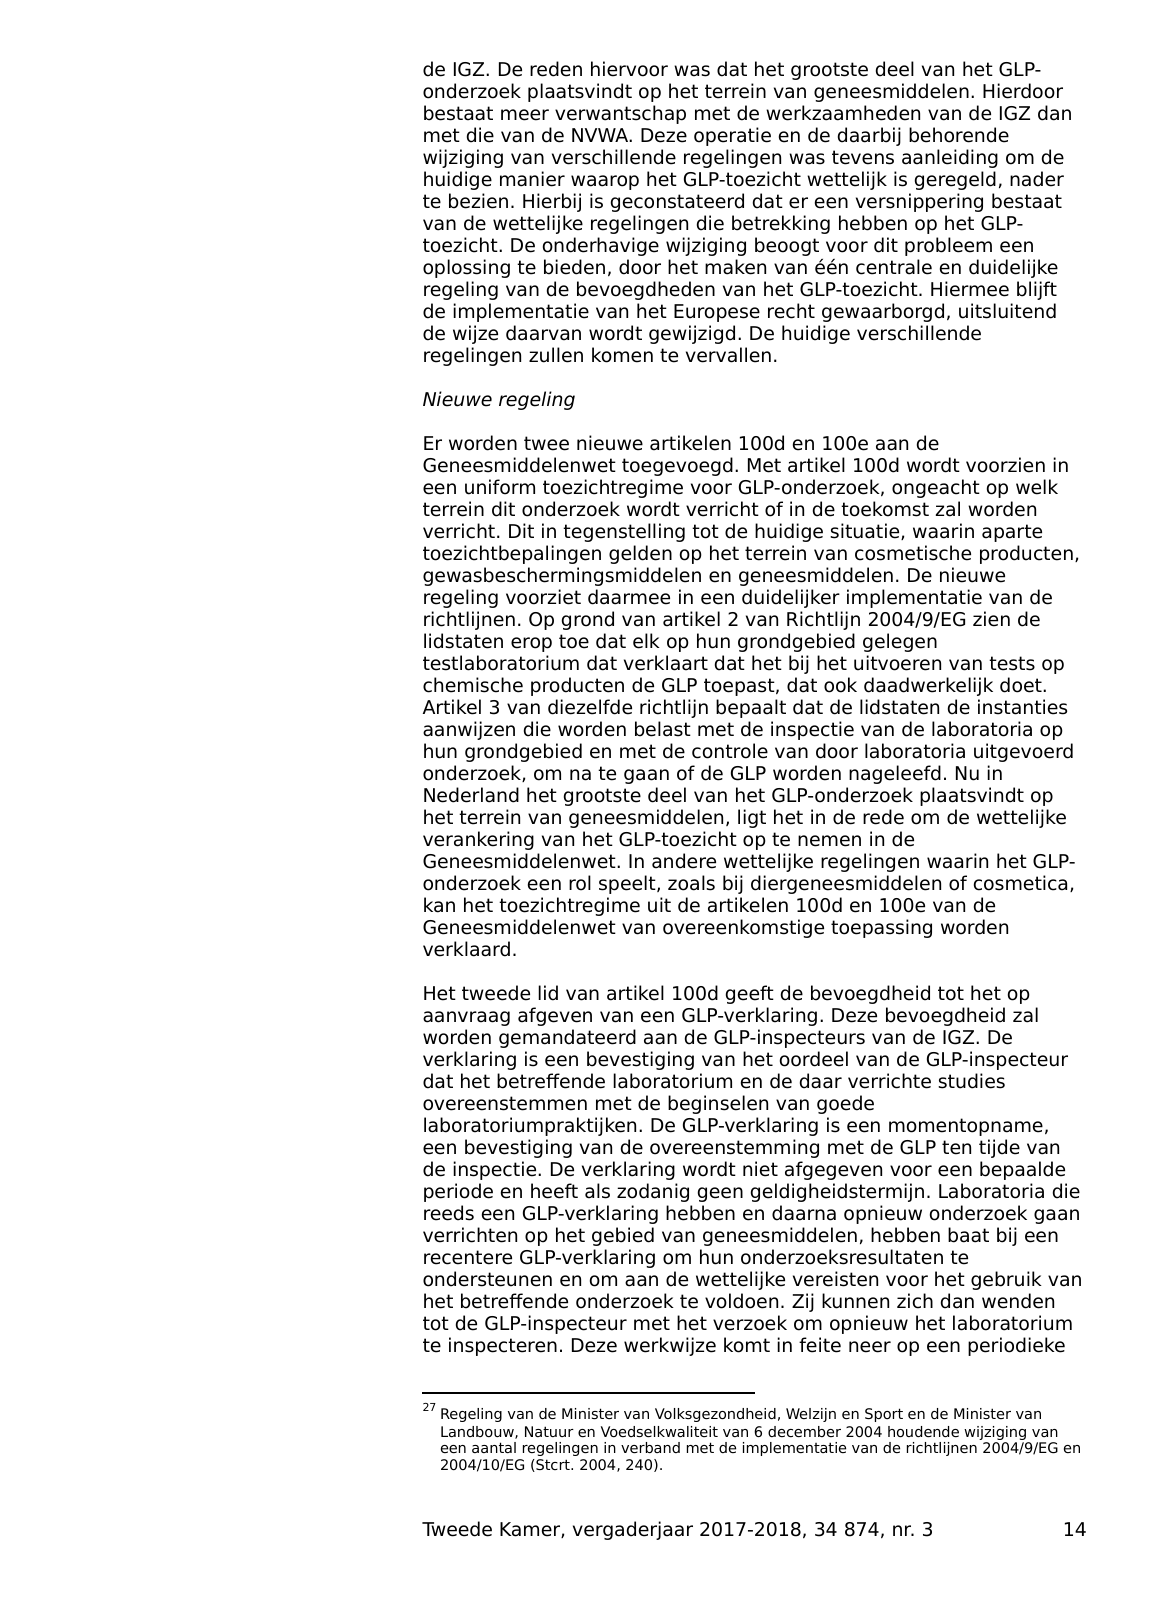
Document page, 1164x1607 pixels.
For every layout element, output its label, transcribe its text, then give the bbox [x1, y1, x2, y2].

subtitle Nieuwe regeling [422, 389, 1087, 411]
text Er worden twee nieuwe artikelen 100d en 100e aan de Geneesmiddelenwet toegevoegd. Met artikel 100d wordt voorzien in een uniform toezichtregime voor GLP-onderzoek, ongeacht op welk terrein dit onderzoek wordt verricht of in de toekomst zal worden verricht. Dit in tegenstelling tot de huidige situatie, waarin aparte toezichtbepalingen gelden op het terrein van cosmetische producten, gewasbeschermingsmiddelen en geneesmiddelen. De nieuwe regeling voorziet daarmee in een duidelijker implementatie van de richtlijnen. Op grond van artikel 2 van Richtlijn 2004/9/EG zien de lidstaten erop toe dat elk op hun grondgebied gelegen testlaboratorium dat verklaart dat het bij het uitvoeren van tests op chemische producten de GLP toepast, dat ook daadwerkelijk doet. Artikel 3 van diezelfde richtlijn bepaalt dat de lidstaten de instanties aanwijzen die worden belast met de inspectie van de laboratoria op hun grondgebied en met de controle van door laboratoria uitgevoerd onderzoek, om na te gaan of de GLP worden nageleefd. Nu in Nederland het grootste deel van het GLP-onderzoek plaatsvindt op het terrein van geneesmiddelen, ligt het in de rede om de wettelijke verankering van het GLP-toezicht op te nemen in de Geneesmiddelenwet. In andere wettelijke regelingen waarin het GLP-onderzoek een rol speelt, zoals bij diergeneesmiddelen of cosmetica, kan het toezichtregime uit de artikelen 100d en 100e van de Geneesmiddelenwet van overeenkomstige toepassing worden verklaard. [422, 433, 1087, 961]
text Regeling van de Minister van Volksgezondheid, Welzijn en Sport en de Minister van Landbouw, Natuur en Voedselkwaliteit van 6 december 2004 houdende wijziging van een aantal regelingen in verband met de implementatie van de richtlijnen 2004/9/EG en 2004/10/EG (Stcrt. 2004, 240). [422, 1402, 1087, 1474]
text de IGZ. De reden hiervoor was dat het grootste deel van het GLP-onderzoek plaatsvindt op het terrein van geneesmiddelen. Hierdoor bestaat meer verwantschap met de werkzaamheden van de IGZ dan met die van de NVWA. Deze operatie en de daarbij behorende wijziging van verschillende regelingen was tevens aanleiding om de huidige manier waarop het GLP-toezicht wettelijk is geregeld, nader te bezien. Hierbij is geconstateerd dat er een versnippering bestaat van de wettelijke regelingen die betrekking hebben op het GLP-toezicht. De onderhavige wijziging beoogt voor dit probleem een oplossing te bieden, door het maken van één centrale en duidelijke regeling van de bevoegdheden van het GLP-toezicht. Hiermee blijft de implementatie van het Europese recht gewaarborgd, uitsluitend de wijze daarvan wordt gewijzigd. De huidige verschillende regelingen zullen komen te vervallen. [422, 59, 1087, 367]
text Het tweede lid van artikel 100d geeft de bevoegdheid tot het op aanvraag afgeven van een GLP-verklaring. Deze bevoegdheid zal worden gemandateerd aan de GLP-inspecteurs van de IGZ. De verklaring is een bevestiging van het oordeel van de GLP-inspecteur dat het betreffende laboratorium en de daar verrichte studies overeenstemmen met de beginselen van goede laboratoriumpraktijken. De GLP-verklaring is een momentopname, een bevestiging van de overeenstemming met de GLP ten tijde van de inspectie. De verklaring wordt niet afgegeven voor een bepaalde periode en heeft als zodanig geen geldigheidstermijn. Laboratoria die reeds een GLP-verklaring hebben en daarna opnieuw onderzoek gaan verrichten op het gebied van geneesmiddelen, hebben baat bij een recentere GLP-verklaring om hun onderzoeksresultaten te ondersteunen en om aan de wettelijke vereisten voor het gebruik van het betreffende onderzoek te voldoen. Zij kunnen zich dan wenden tot de GLP-inspecteur met het verzoek om opnieuw het laboratorium te inspecteren. Deze werkwijze komt in feite neer op een periodieke [422, 983, 1087, 1356]
